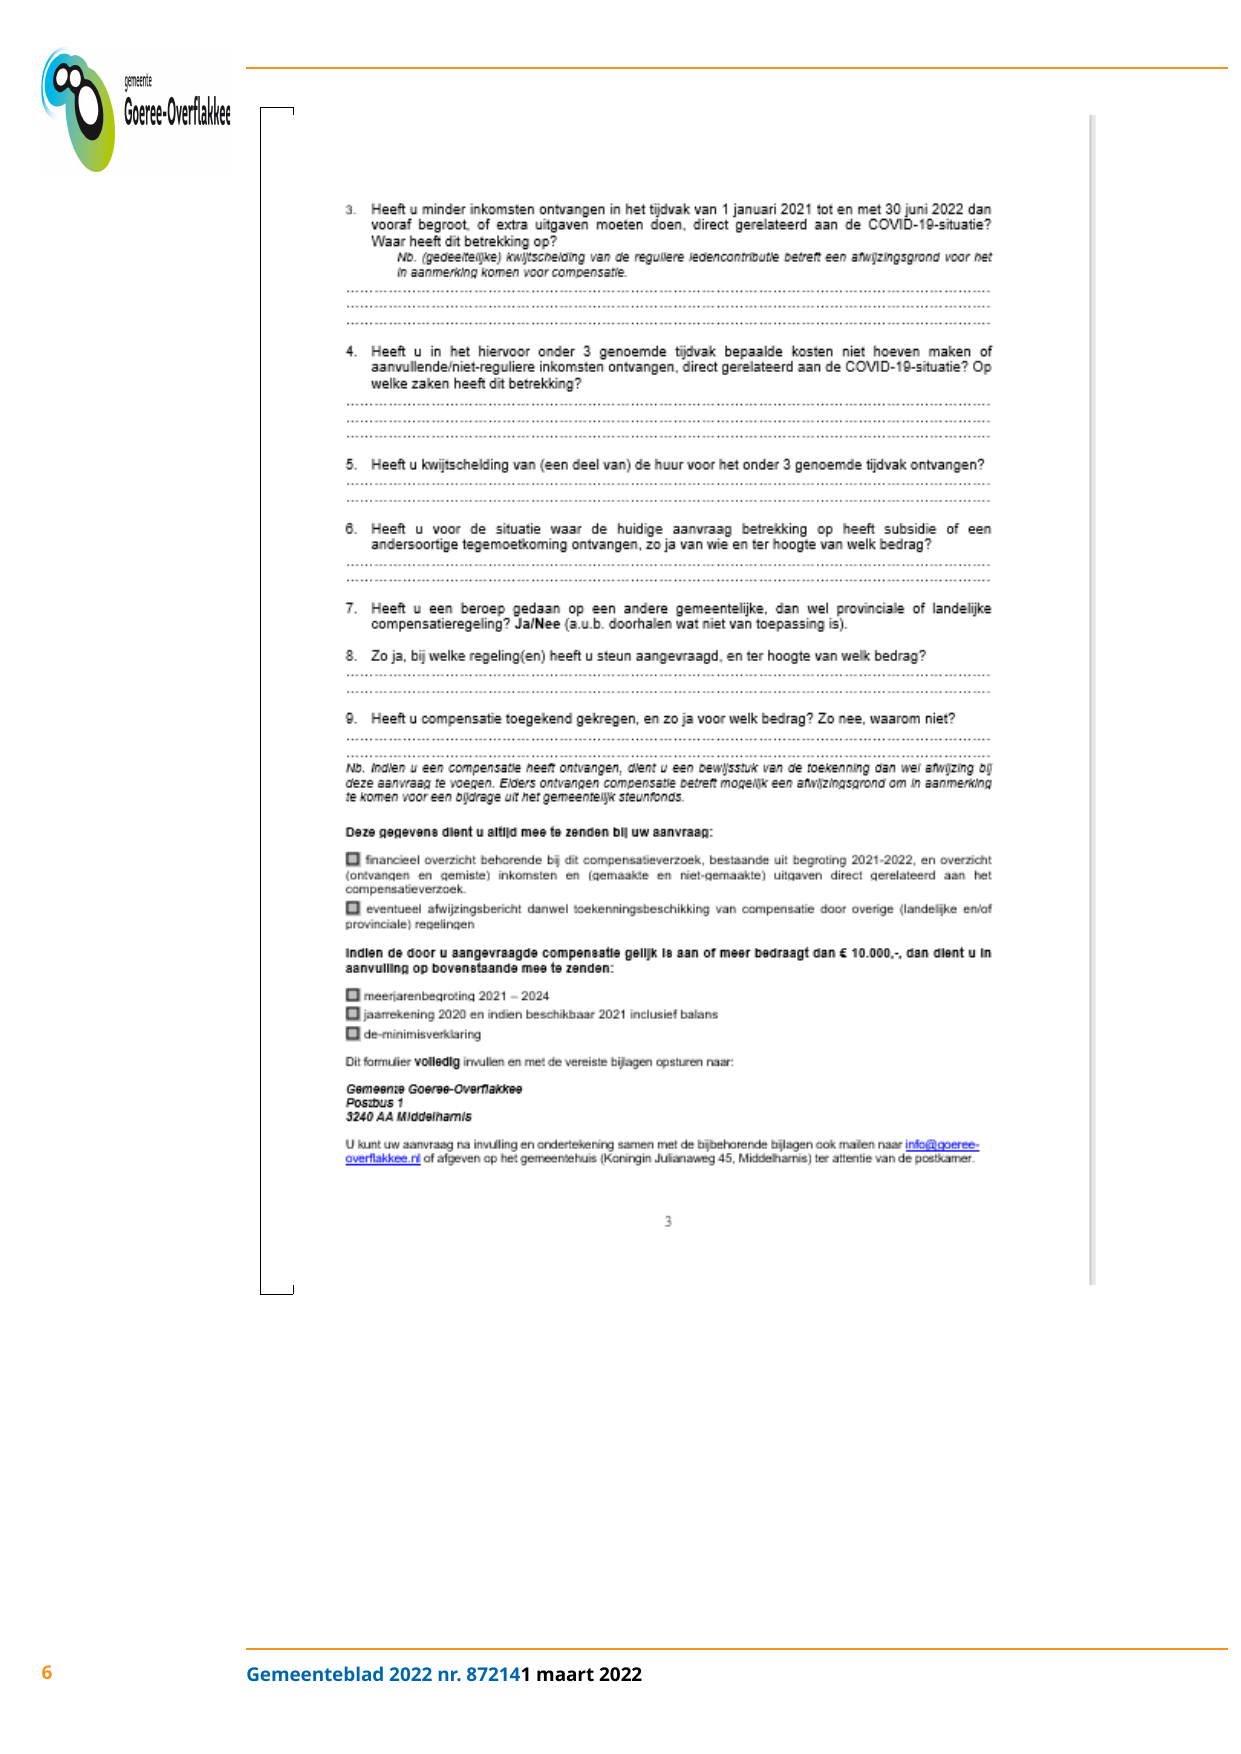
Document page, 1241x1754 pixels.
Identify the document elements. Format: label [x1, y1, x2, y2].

picture [268, 115, 1096, 1285]
picture [41, 47, 231, 172]
